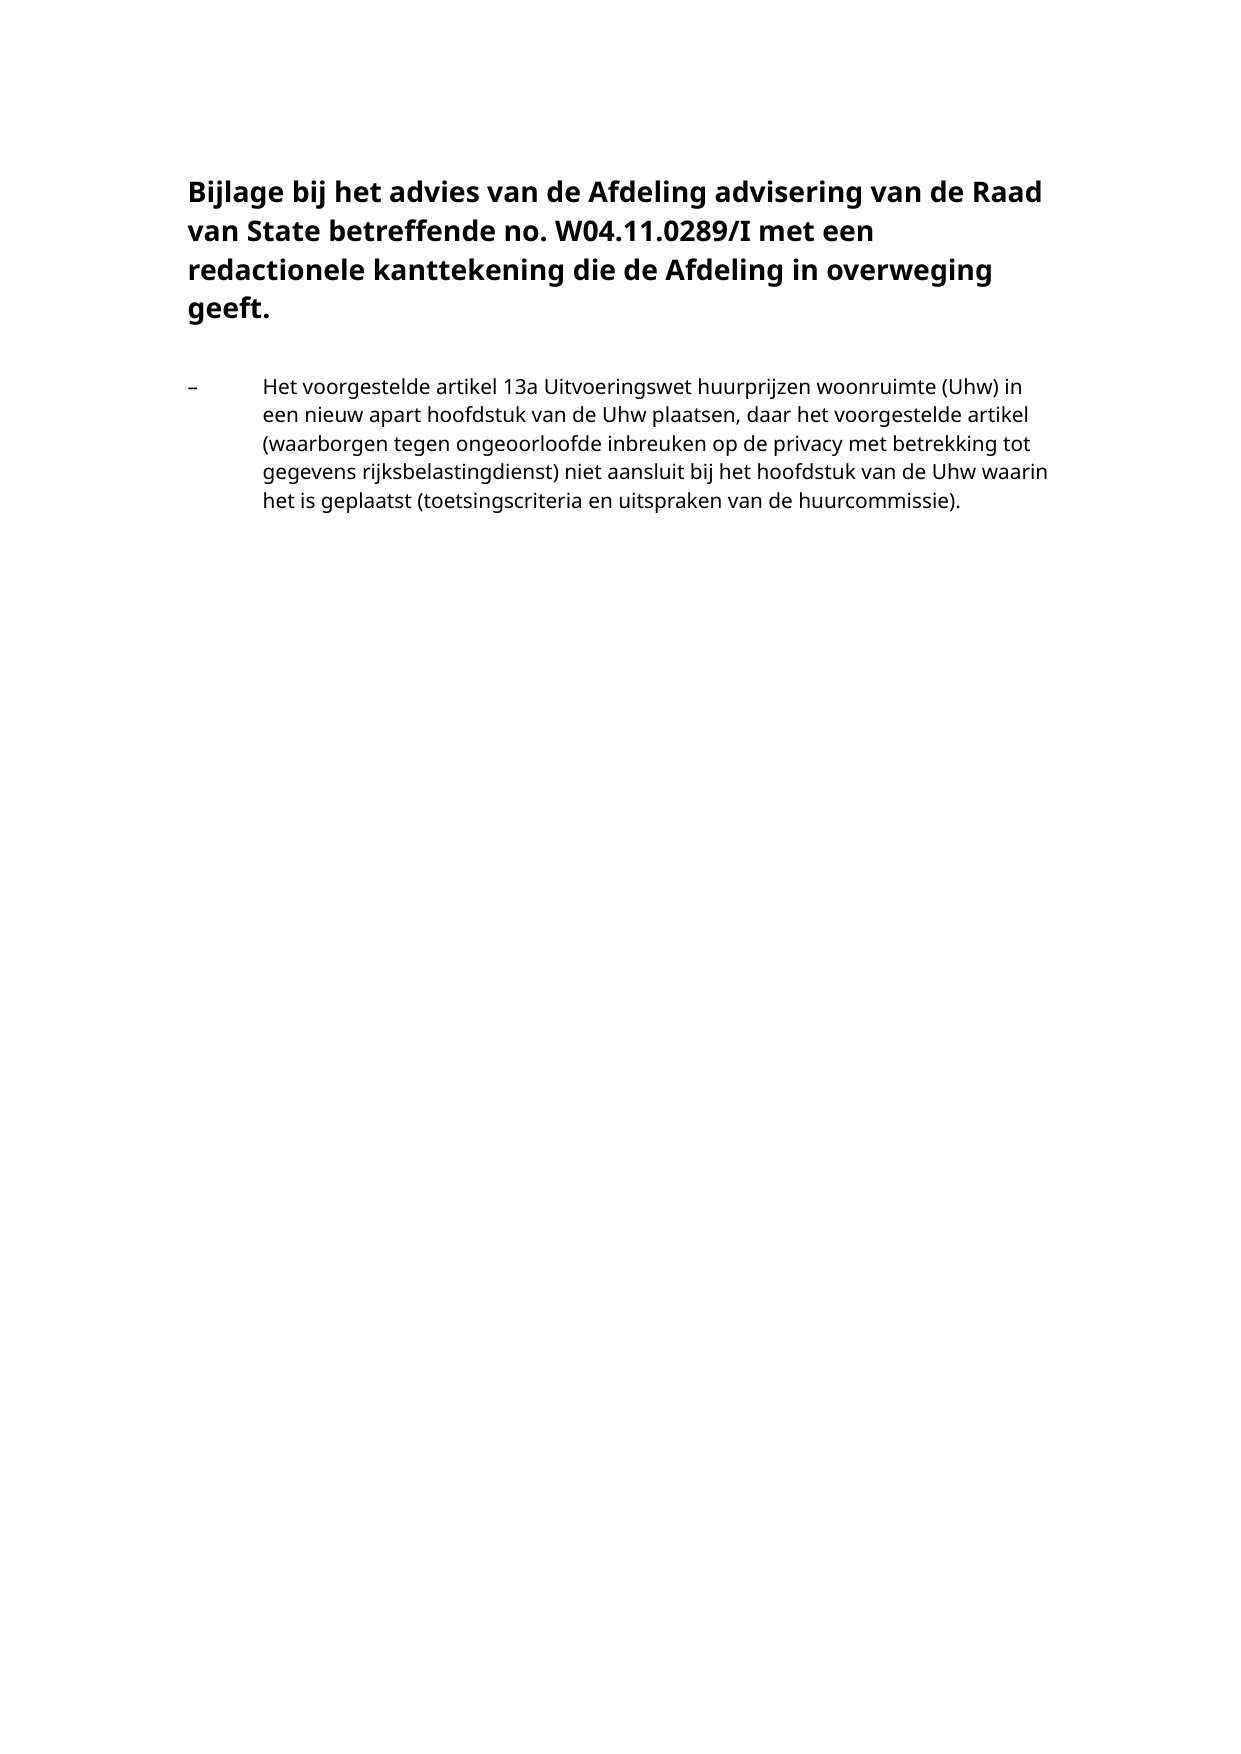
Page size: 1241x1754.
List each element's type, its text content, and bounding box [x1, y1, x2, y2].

list Het voorgestelde artikel 13a Uitvoeringswet huurprijzen woonruimte (Uhw) in een nieuw apart hoofdstuk van de Uhw plaatsen, daar het voorgestelde artikel (waarborgen tegen ongeoorloofde inbreuken op de privacy met betrekking tot gegevens rijksbelastingdienst) niet aansluit bij het hoofdstuk van de Uhw waarin het is geplaatst (toetsingscriteria en uitspraken van de huurcommissie). [187, 372, 1053, 514]
subtitle Bijlage bij het advies van de Afdeling advisering van de Raad van State betreffende no. W04.11.0289/I met een redactionele kanttekening die de Afdeling in overweging geeft. [187, 172, 1053, 327]
